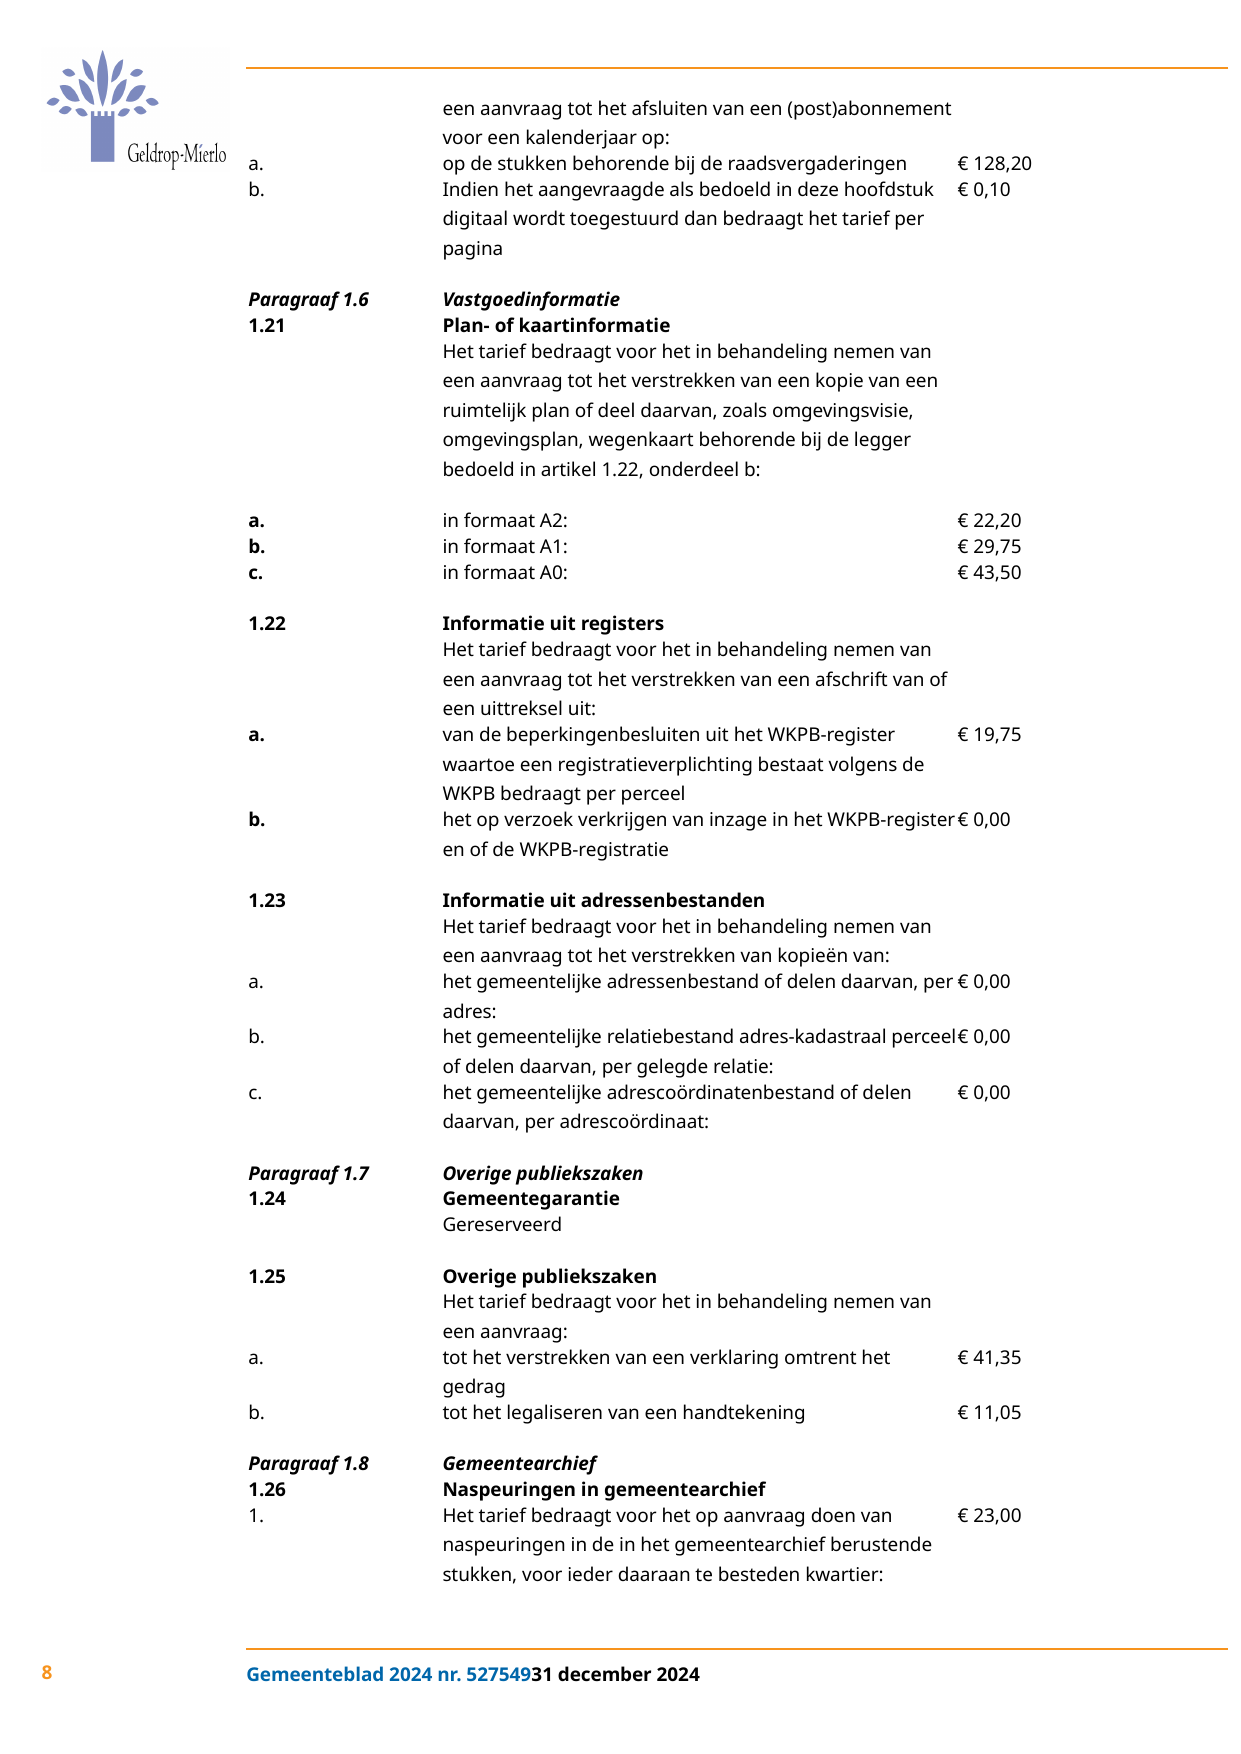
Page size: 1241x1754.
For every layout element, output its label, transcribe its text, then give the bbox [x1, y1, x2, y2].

table_cell [958, 482, 1152, 508]
table_cell € 0,00 [958, 806, 1152, 861]
table_cell [248, 1237, 442, 1263]
table_cell Het tarief bedraagt voor het in behandeling nemen van een aanvraag: [442, 1289, 957, 1344]
table_cell [958, 585, 1152, 611]
table_cell tot het verstrekken van een verklaring omtrent het gedrag [442, 1344, 957, 1399]
table_cell € 128,20 [958, 150, 1152, 176]
table_cell € 22,20 [958, 508, 1152, 533]
table_cell [248, 1134, 442, 1160]
table_cell [442, 1134, 957, 1160]
table_cell [248, 338, 442, 482]
table_cell een aanvraag tot het afsluiten van een (post)abonnement voor een kalenderjaar op: [442, 95, 957, 150]
table_cell [958, 1237, 1152, 1263]
table_cell Informatie uit adressenbestanden [442, 887, 957, 913]
table_cell Het tarief bedraagt voor het in behandeling nemen van een aanvraag tot het verstrekken van een afschrift van of een uittreksel uit: [442, 636, 957, 721]
table_cell b. [248, 176, 442, 261]
table_cell het gemeentelijke relatiebestand adres-kadastraal perceel of delen daarvan, per gelegde relatie: [442, 1024, 957, 1079]
table_cell [958, 95, 1152, 150]
table_cell [958, 1186, 1152, 1211]
table_cell 1.26 [248, 1476, 442, 1502]
table_cell b. [248, 806, 442, 861]
table_cell [958, 887, 1152, 913]
table_cell [958, 1134, 1152, 1160]
table_cell Vastgoedinformatie [442, 286, 957, 312]
table_cell a. [248, 508, 442, 533]
table_cell [248, 636, 442, 721]
table_cell a. [248, 721, 442, 806]
table_cell Het tarief bedraagt voor het in behandeling nemen van een aanvraag tot het verstrekken van kopieën van: [442, 913, 957, 968]
table_cell b. [248, 1399, 442, 1425]
table_cell [958, 1451, 1152, 1476]
table_cell 1.24 [248, 1186, 442, 1211]
table_cell van de beperkingenbesluiten uit het WKPB-register waartoe een registratieverplichting bestaat volgens de WKPB bedraagt per perceel [442, 721, 957, 806]
table_cell Paragraaf 1.6 [248, 286, 442, 312]
table_cell Paragraaf 1.8 [248, 1451, 442, 1476]
table_cell in formaat A1: [442, 534, 957, 559]
table_cell € 29,75 [958, 534, 1152, 559]
table_cell [248, 1211, 442, 1237]
table_cell Informatie uit registers [442, 611, 957, 636]
table_cell Plan- of kaartinformatie [442, 312, 957, 338]
table_cell 1.21 [248, 312, 442, 338]
table_cell b. [248, 534, 442, 559]
table_cell € 23,00 [958, 1502, 1152, 1587]
table_cell Het tarief bedraagt voor het op aanvraag doen van naspeuringen in de in het gemeentearchief berustende stukken, voor ieder daaraan te besteden kwartier: [442, 1502, 957, 1587]
table_cell het gemeentelijke adrescoördinatenbestand of delen daarvan, per adrescoördinaat: [442, 1079, 957, 1134]
picture [41, 47, 231, 172]
table_cell [442, 585, 957, 611]
table_cell [248, 585, 442, 611]
table_cell [442, 1425, 957, 1451]
table_cell in formaat A0: [442, 559, 957, 585]
table_cell € 0,00 [958, 968, 1152, 1023]
table_cell [958, 636, 1152, 721]
table_cell [958, 1263, 1152, 1288]
table_cell € 11,05 [958, 1399, 1152, 1425]
table_cell op de stukken behorende bij de raadsvergaderingen [442, 150, 957, 176]
table_cell [248, 261, 442, 286]
table_cell [248, 1425, 442, 1451]
table_cell [248, 913, 442, 968]
table_cell a. [248, 968, 442, 1023]
table_cell tot het legaliseren van een handtekening [442, 1399, 957, 1425]
table_cell [958, 312, 1152, 338]
table_cell [958, 913, 1152, 968]
table_cell 1. [248, 1502, 442, 1587]
table_cell [958, 286, 1152, 312]
table_cell a. [248, 1344, 442, 1399]
table_cell € 0,00 [958, 1024, 1152, 1079]
table_cell Gemeentearchief [442, 1451, 957, 1476]
table_cell Overige publiekszaken [442, 1160, 957, 1186]
table_cell [442, 261, 957, 286]
table_cell c. [248, 559, 442, 585]
table_cell [248, 95, 442, 150]
table_cell € 43,50 [958, 559, 1152, 585]
table_cell [958, 261, 1152, 286]
table_cell het gemeentelijke adressenbestand of delen daarvan, per adres: [442, 968, 957, 1023]
table_cell € 19,75 [958, 721, 1152, 806]
table_cell b. [248, 1024, 442, 1079]
table_cell [958, 1476, 1152, 1502]
table_cell Gemeentegarantie [442, 1186, 957, 1211]
table_cell 1.22 [248, 611, 442, 636]
table_cell [958, 338, 1152, 482]
table_cell [442, 482, 957, 508]
table_cell [248, 861, 442, 887]
table_cell het op verzoek verkrijgen van inzage in het WKPB-register en of de WKPB-registratie [442, 806, 957, 861]
table_cell € 41,35 [958, 1344, 1152, 1399]
table_cell c. [248, 1079, 442, 1134]
table_cell 1.23 [248, 887, 442, 913]
table_cell Paragraaf 1.7 [248, 1160, 442, 1186]
table_cell Indien het aangevraagde als bedoeld in deze hoofdstuk digitaal wordt toegestuurd dan bedraagt het tarief per pagina [442, 176, 957, 261]
table_cell Naspeuringen in gemeentearchief [442, 1476, 957, 1502]
table_cell [442, 861, 957, 887]
table_cell [958, 1160, 1152, 1186]
table_cell in formaat A2: [442, 508, 957, 533]
table_cell Gereserveerd [442, 1211, 957, 1237]
table_cell Overige publiekszaken [442, 1263, 957, 1288]
table_cell € 0,00 [958, 1079, 1152, 1134]
table_cell Het tarief bedraagt voor het in behandeling nemen van een aanvraag tot het verstrekken van een kopie van een ruimtelijk plan of deel daarvan, zoals omgevingsvisie, omgevingsplan, wegenkaart behorende bij de legger bedoeld in artikel 1.22, onderdeel b: [442, 338, 957, 482]
table_cell € 0,10 [958, 176, 1152, 261]
table_cell [958, 1425, 1152, 1451]
table_cell [958, 861, 1152, 887]
table_cell [248, 1289, 442, 1344]
table_cell [958, 611, 1152, 636]
table_cell a. [248, 150, 442, 176]
table_cell [958, 1289, 1152, 1344]
table_cell 1.25 [248, 1263, 442, 1288]
table_cell [248, 482, 442, 508]
table_cell [442, 1237, 957, 1263]
table_cell [958, 1211, 1152, 1237]
